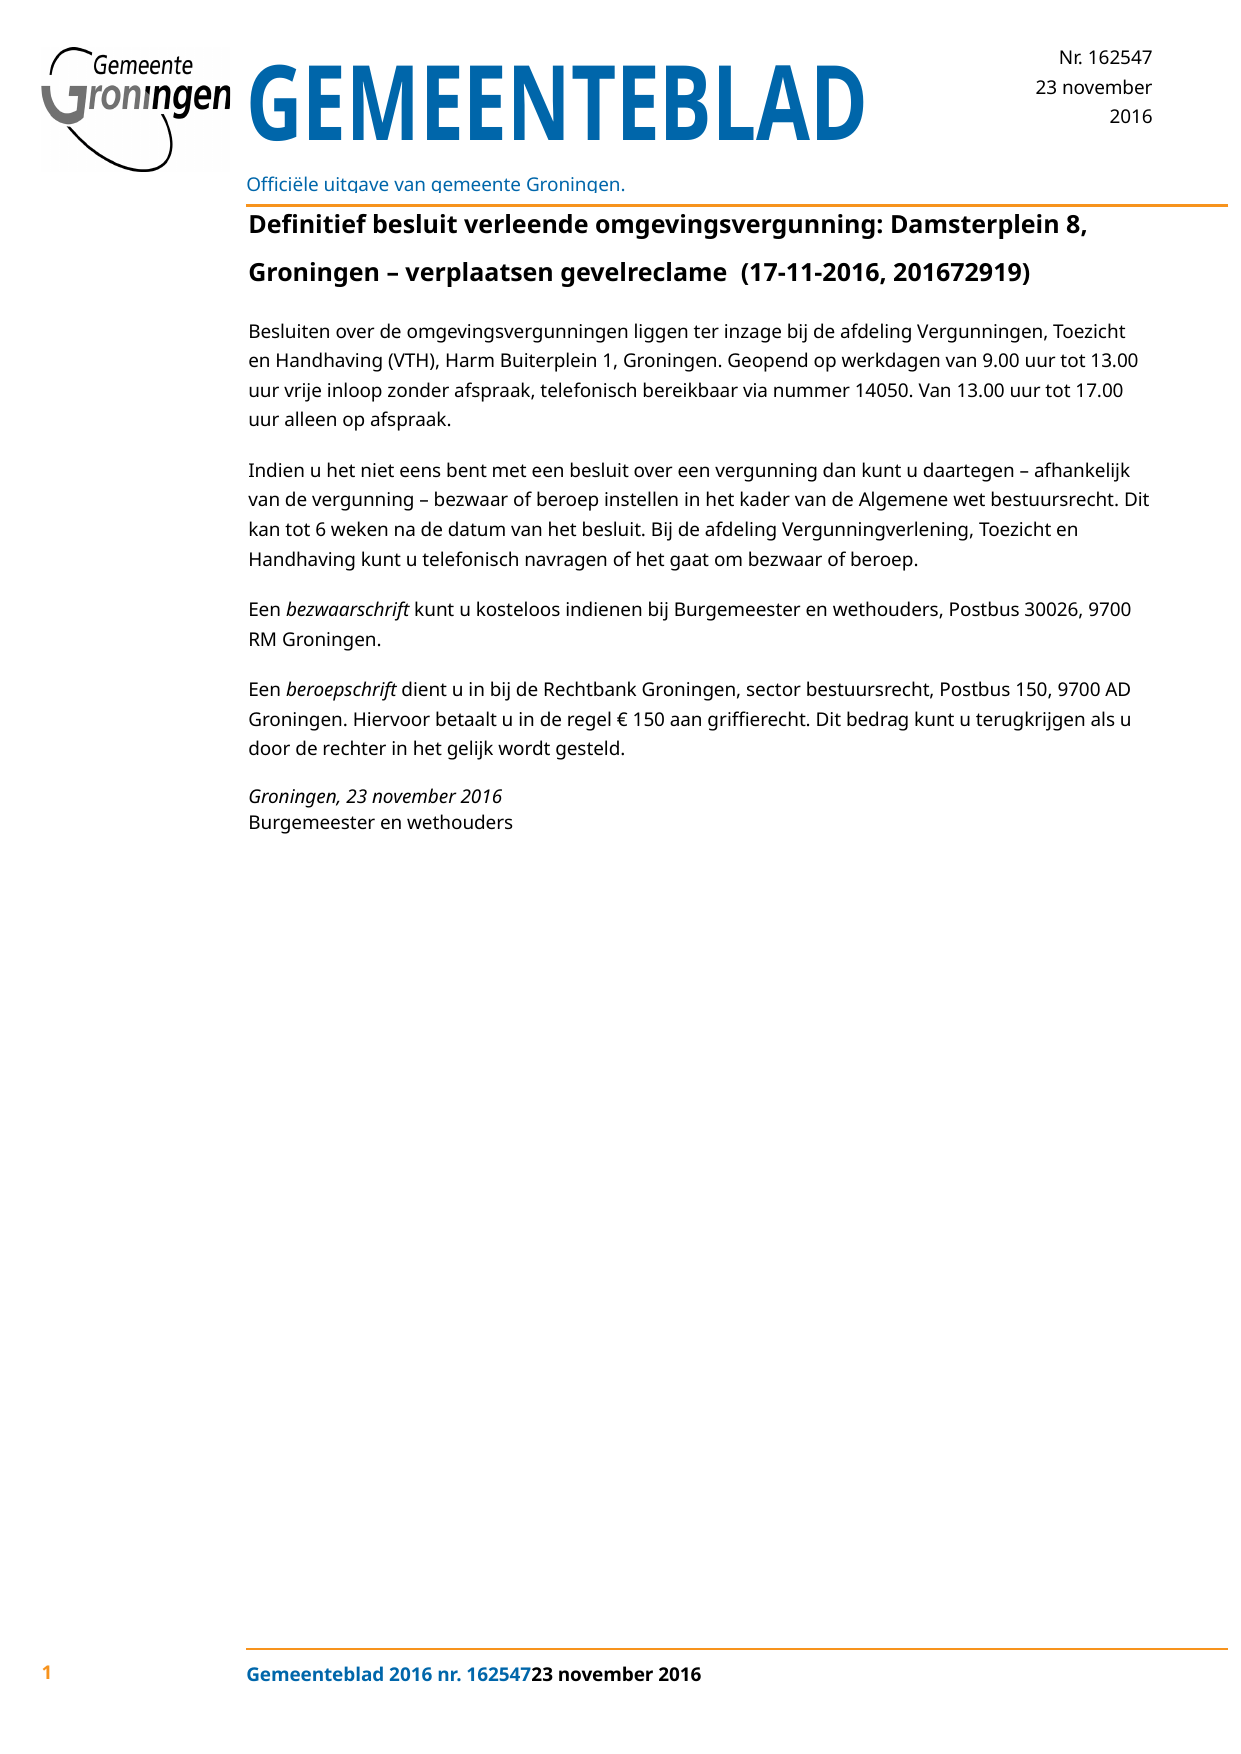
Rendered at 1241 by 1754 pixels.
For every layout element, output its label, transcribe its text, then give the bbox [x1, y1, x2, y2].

text Definitief besluit verleende omgevingsvergunning: Damsterplein 8, Groningen – verplaatsen gevelreclame (17-11-2016, 201672919) [248, 207, 1152, 288]
text Een bezwaarschrift kunt u kosteloos indienen bij Burgemeester en wethouders, Postbus 30026, 9700 RM Groningen. [248, 596, 1152, 652]
text Een beroepschrift dient u in bij de Rechtbank Groningen, sector bestuursrecht, Postbus 150, 9700 AD Groningen. Hiervoor betaalt u in de regel € 150 aan griffierecht. Dit bedrag kunt u terugkrijgen als u door de rechter in het gelijk wordt gesteld. [248, 676, 1152, 761]
text Besluiten over de omgevingsvergunningen liggen ter inzage bij de afdeling Vergunningen, Toezicht en Handhaving (VTH), Harm Buiterplein 1, Groningen. Geopend op werkdagen van 9.00 uur tot 13.00 uur vrije inloop zonder afspraak, telefonisch bereikbaar via nummer 14050. Van 13.00 uur tot 17.00 uur alleen op afspraak. [248, 318, 1152, 432]
text Groningen, 23 november 2016 [248, 783, 1152, 809]
picture [41, 47, 231, 172]
text Indien u het niet eens bent met een besluit over een vergunning dan kunt u daartegen – afhankelijk van de vergunning – bezwaar of beroep instellen in het kader van de Algemene wet bestuursrecht. Dit kan tot 6 weken na de datum van het besluit. Bij de afdeling Vergunningverlening, Toezicht en Handhaving kunt u telefonisch navragen of het gaat om bezwaar of beroep. [248, 457, 1152, 572]
text Burgemeester en wethouders [248, 809, 1152, 835]
